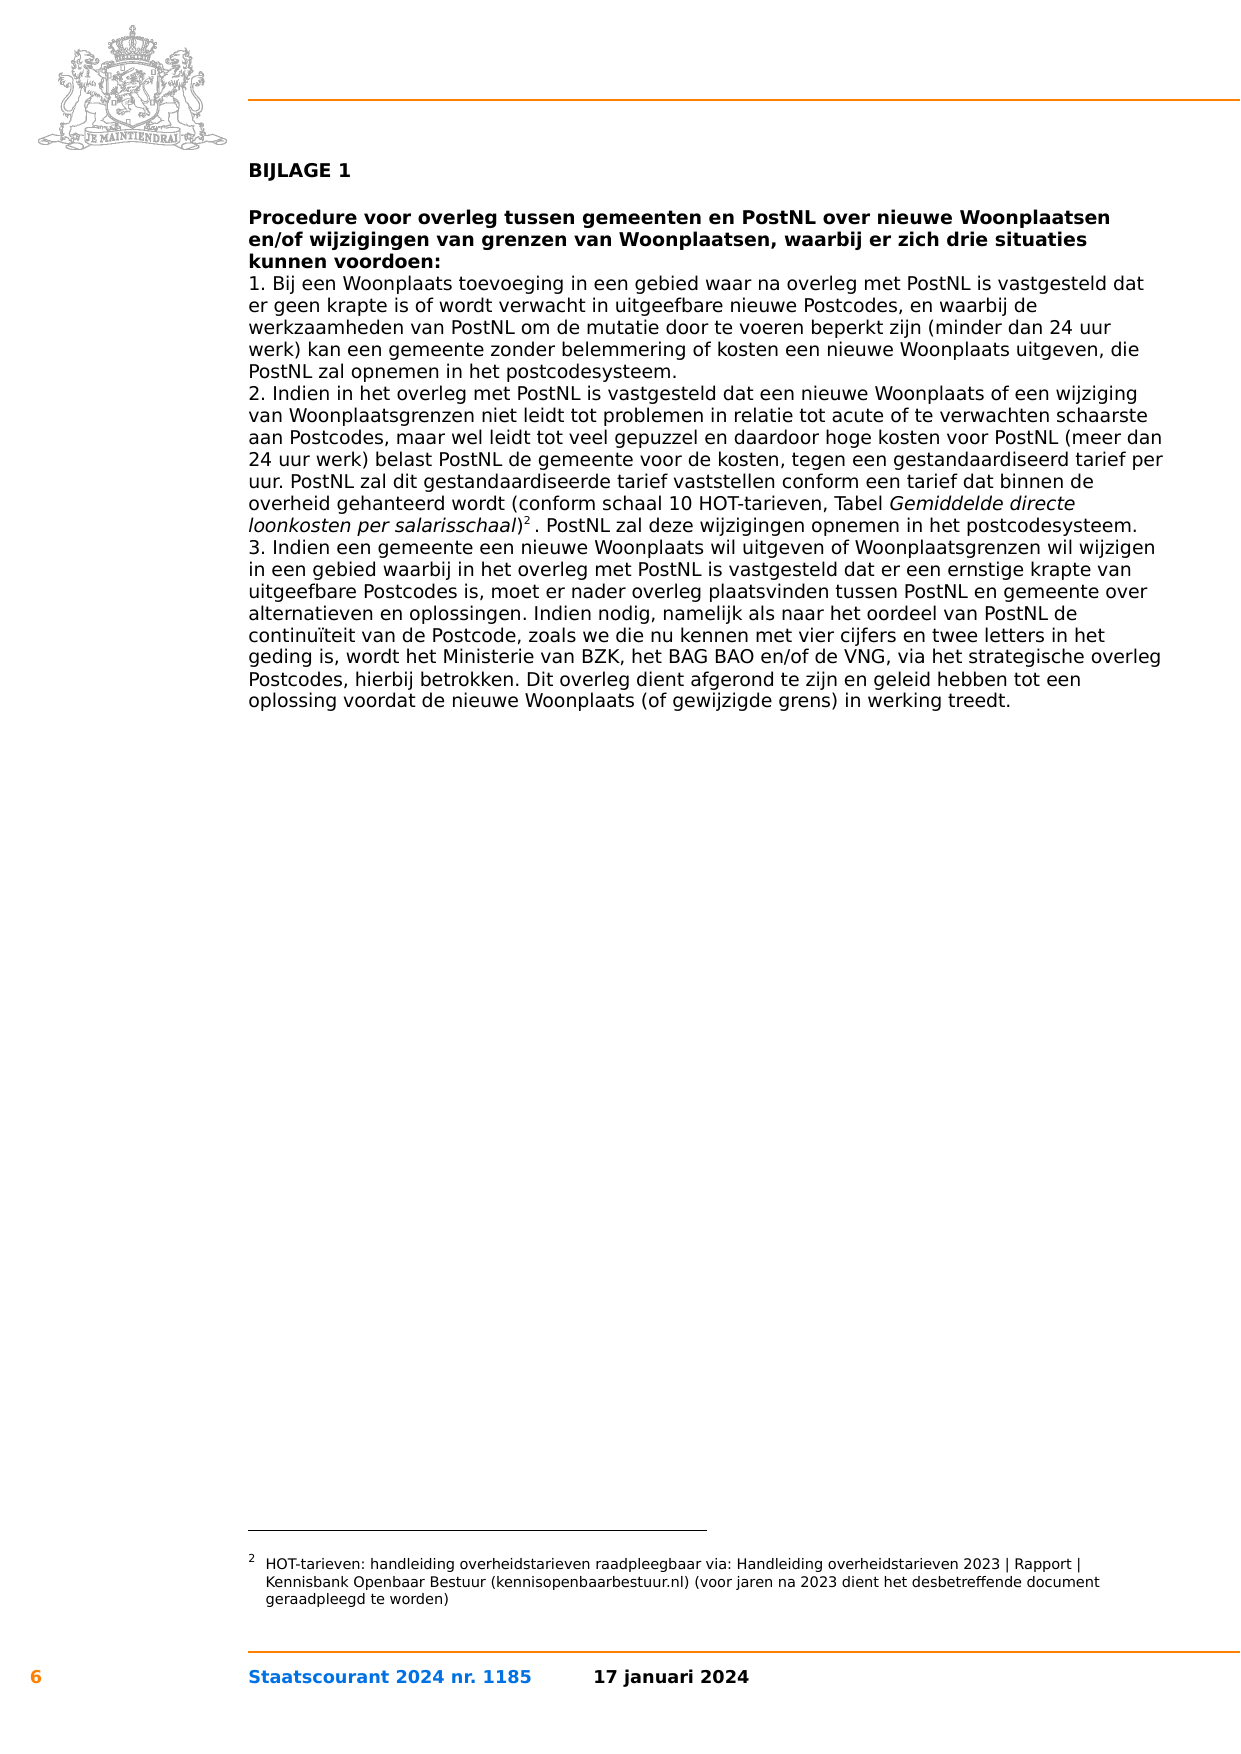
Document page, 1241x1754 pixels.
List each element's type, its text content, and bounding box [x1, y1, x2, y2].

subtitle BIJLAGE 1 [248, 160, 1163, 182]
text 3. Indien een gemeente een nieuwe Woonplaats wil uitgeven of Woonplaatsgrenzen wil wijzigen in een gebied waarbij in het overleg met PostNL is vastgesteld dat er een ernstige krapte van uitgeefbare Postcodes is, moet er nader overleg plaatsvinden tussen PostNL en gemeente over alternatieven en oplossingen. Indien nodig, namelijk als naar het oordeel van PostNL de continuïteit van de Postcode, zoals we die nu kennen met vier cijfers en twee letters in het geding is, wordt het Ministerie van BZK, het BAG BAO en/of de VNG, via het strategische overleg Postcodes, hierbij betrokken. Dit overleg dient afgerond te zijn en geleid hebben tot een oplossing voordat de nieuwe Woonplaats (of gewijzigde grens) in werking treedt. [248, 537, 1163, 712]
picture [38, 25, 227, 150]
text HOT-tarieven: handleiding overheidstarieven raadpleegbaar via: Handleiding overheidstarieven 2023 | Rapport | Kennisbank Openbaar Bestuur (kennisopenbaarbestuur.nl) (voor jaren na 2023 dient het desbetreffende document geraadpleegd te worden) [248, 1552, 1163, 1608]
text Procedure voor overleg tussen gemeenten en PostNL over nieuwe Woonplaatsen en/of wijzigingen van grenzen van Woonplaatsen, waarbij er zich drie situaties kunnen voordoen: [248, 207, 1163, 273]
text 2. Indien in het overleg met PostNL is vastgesteld dat een nieuwe Woonplaats of een wijziging van Woonplaatsgrenzen niet leidt tot problemen in relatie tot acute of te verwachten schaarste aan Postcodes, maar wel leidt tot veel gepuzzel en daardoor hoge kosten voor PostNL (meer dan 24 uur werk) belast PostNL de gemeente voor de kosten, tegen een gestandaardiseerd tarief per uur. PostNL zal dit gestandaardiseerde tarief vaststellen conform een tarief dat binnen de overheid gehanteerd wordt (conform schaal 10 HOT-tarieven, Tabel Gemiddelde directe loonkosten per salarisschaal). PostNL zal deze wijzigingen opnemen in het postcodesysteem. [248, 383, 1163, 537]
text 1. Bij een Woonplaats toevoeging in een gebied waar na overleg met PostNL is vastgesteld dat er geen krapte is of wordt verwacht in uitgeefbare nieuwe Postcodes, en waarbij de werkzaamheden van PostNL om de mutatie door te voeren beperkt zijn (minder dan 24 uur werk) kan een gemeente zonder belemmering of kosten een nieuwe Woonplaats uitgeven, die PostNL zal opnemen in het postcodesysteem. [248, 273, 1163, 383]
